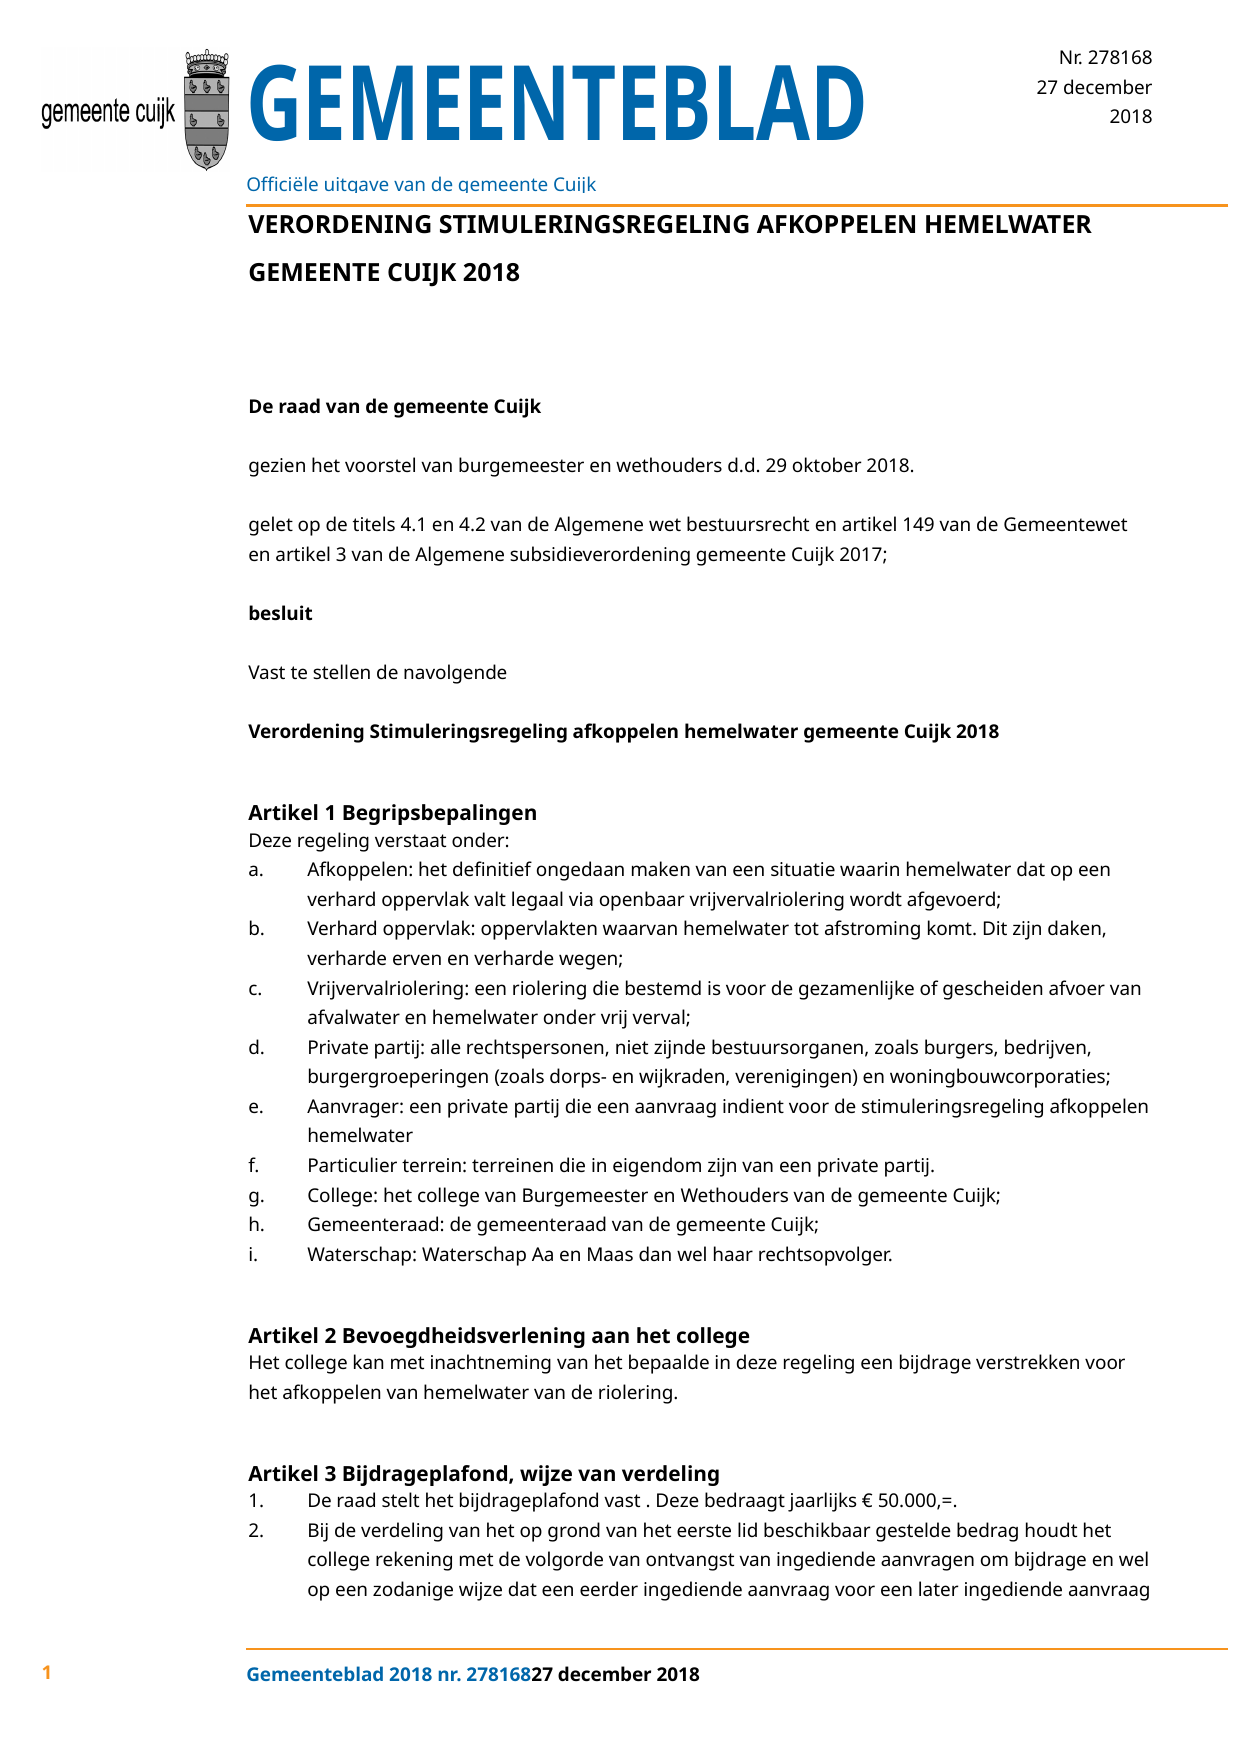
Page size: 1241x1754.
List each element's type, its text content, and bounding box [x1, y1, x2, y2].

list Private partij: alle rechtspersonen, niet zijnde bestuursorganen, zoals burgers, bedrijven, burgergroeperingen (zoals dorps- en wijkraden, verenigingen) en woningbouwcorporaties; [248, 1034, 1152, 1089]
text gezien het voorstel van burgemeester en wethouders d.d. 29 oktober 2018. [248, 452, 1152, 478]
text Artikel 2 Bevoegdheidsverlening aan het college [248, 1321, 1152, 1349]
text Artikel 3 Bijdrageplafond, wijze van verdeling [248, 1459, 1152, 1487]
text VERORDENING STIMULERINGSREGELING AFKOPPELEN HEMELWATER GEMEENTE CUIJK 2018 [248, 207, 1152, 288]
list Afkoppelen: het definitief ongedaan maken van een situatie waarin hemelwater dat op een verhard oppervlak valt legaal via openbaar vrijvervalriolering wordt afgevoerd; [248, 856, 1152, 912]
list Vrijvervalriolering: een riolering die bestemd is voor de gezamenlijke of gescheiden afvoer van afvalwater en hemelwater onder vrij verval; [248, 975, 1152, 1030]
text gelet op de titels 4.1 en 4.2 van de Algemene wet bestuursrecht en artikel 149 van de Gemeentewet en artikel 3 van de Algemene subsidieverordening gemeente Cuijk 2017; [248, 511, 1152, 567]
picture [41, 47, 231, 172]
list Aanvrager: een private partij die een aanvraag indient voor de stimuleringsregeling afkoppelen hemelwater [248, 1093, 1152, 1148]
text Vast te stellen de navolgende [248, 659, 1152, 685]
list Particulier terrein: terreinen die in eigendom zijn van een private partij. [248, 1152, 1152, 1178]
text Het college kan met inachtneming van het bepaalde in deze regeling een bijdrage verstrekken voor het afkoppelen van hemelwater van de riolering. [248, 1349, 1152, 1405]
list Waterschap: Waterschap Aa en Maas dan wel haar rechtsopvolger. [248, 1241, 1152, 1267]
text besluit [248, 600, 1152, 626]
list College: het college van Burgemeester en Wethouders van de gemeente Cuijk; [248, 1182, 1152, 1207]
text De raad van de gemeente Cuijk [248, 393, 1152, 419]
text Deze regeling verstaat onder: [248, 827, 1152, 852]
text Verordening Stimuleringsregeling afkoppelen hemelwater gemeente Cuijk 2018 [248, 718, 1152, 744]
list Gemeenteraad: de gemeenteraad van de gemeente Cuijk; [248, 1211, 1152, 1237]
list De raad stelt het bijdrageplafond vast . Deze bedraagt jaarlijks € 50.000,=. [248, 1487, 1152, 1513]
list Verhard oppervlak: oppervlakten waarvan hemelwater tot afstroming komt. Dit zijn daken, verharde erven en verharde wegen; [248, 916, 1152, 971]
list Bij de verdeling van het op grond van het eerste lid beschikbaar gestelde bedrag houdt het college rekening met de volgorde van ontvangst van ingediende aanvragen om bijdrage en wel op een zodanige wijze dat een eerder ingediende aanvraag voor een later ingediende aanvraag [248, 1517, 1152, 1602]
text Artikel 1 Begripsbepalingen [248, 798, 1152, 827]
